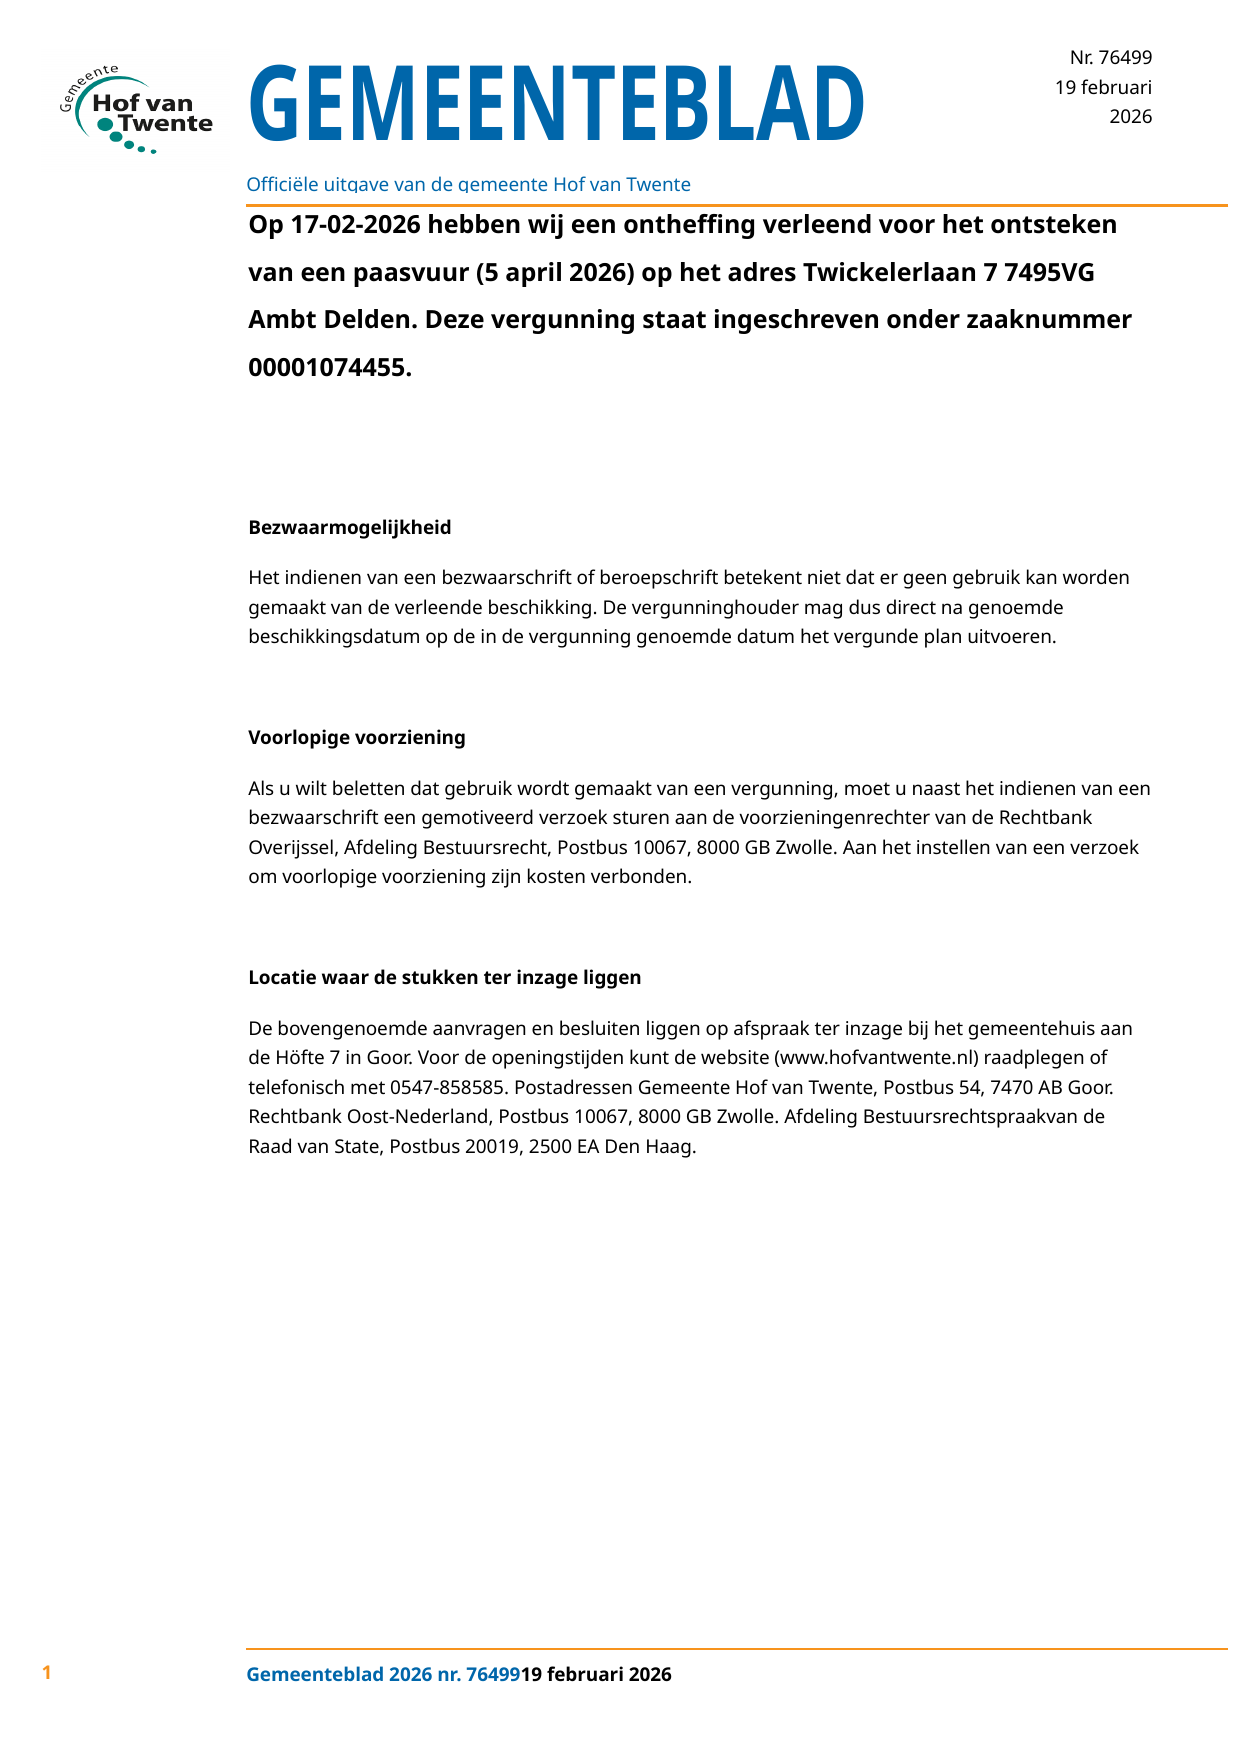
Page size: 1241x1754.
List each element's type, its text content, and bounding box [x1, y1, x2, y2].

text Op 17-02-2026 hebben wij een ontheffing verleend voor het ontsteken van een paasvuur (5 april 2026) op het adres Twickelerlaan 7 7495VG Ambt Delden. Deze vergunning staat ingeschreven onder zaaknummer 00001074455. [248, 207, 1152, 384]
picture [41, 47, 231, 172]
text Bezwaarmogelijkheid [248, 514, 1152, 540]
text Locatie waar de stukken ter inzage liggen [248, 964, 1152, 990]
text Voorlopige voorziening [248, 724, 1152, 750]
text Als u wilt beletten dat gebruik wordt gemaakt van een vergunning, moet u naast het indienen van een bezwaarschrift een gemotiveerd verzoek sturen aan de voorzieningenrechter van de Rechtbank Overijssel, Afdeling Bestuursrecht, Postbus 10067, 8000 GB Zwolle. Aan het instellen van een verzoek om voorlopige voorziening zijn kosten verbonden. [248, 775, 1152, 889]
text De bovengenoemde aanvragen en besluiten liggen op afspraak ter inzage bij het gemeentehuis aan de Höfte 7 in Goor. Voor de openingstijden kunt de website (www.hofvantwente.nl) raadplegen of telefonisch met 0547-858585. Postadressen Gemeente Hof van Twente, Postbus 54, 7470 AB Goor. Rechtbank Oost-Nederland, Postbus 10067, 8000 GB Zwolle. Afdeling Bestuursrechtspraakvan de Raad van State, Postbus 20019, 2500 EA Den Haag. [248, 1015, 1152, 1159]
text Het indienen van een bezwaarschrift of beroepschrift betekent niet dat er geen gebruik kan worden gemaakt van de verleende beschikking. De vergunninghouder mag dus direct na genoemde beschikkingsdatum op de in de vergunning genoemde datum het vergunde plan uitvoeren. [248, 564, 1152, 649]
